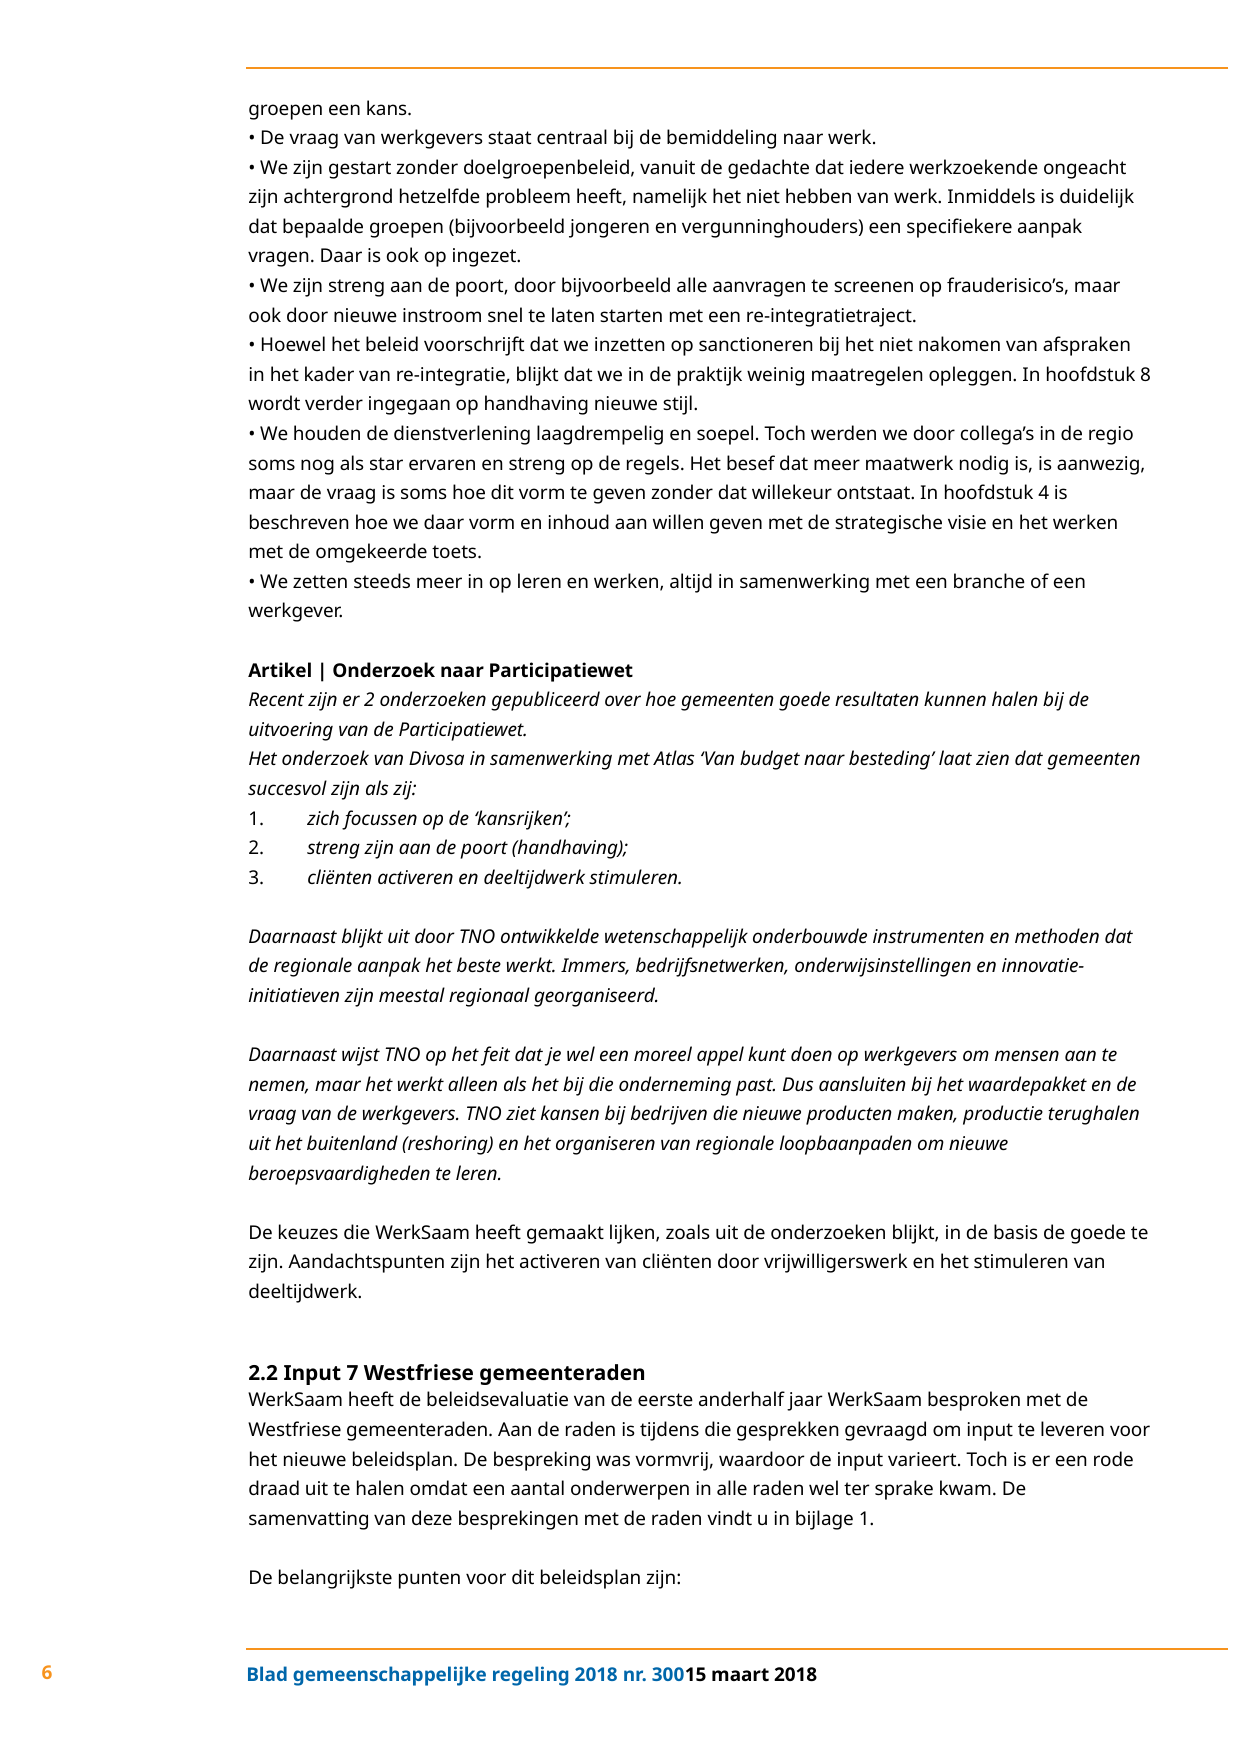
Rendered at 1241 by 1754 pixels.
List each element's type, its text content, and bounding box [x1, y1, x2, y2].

text • We zijn gestart zonder doelgroepenbeleid, vanuit de gedachte dat iedere werkzoekende ongeacht zijn achtergrond hetzelfde probleem heeft, namelijk het niet hebben van werk. Inmiddels is duidelijk dat bepaalde groepen (bijvoorbeeld jongeren en vergunninghouders) een specifiekere aanpak vragen. Daar is ook op ingezet. [248, 154, 1152, 268]
text De keuzes die WerkSaam heeft gemaakt lijken, zoals uit de onderzoeken blijkt, in de basis de goede te zijn. Aandachtspunten zijn het activeren van cliënten door vrijwilligerswerk en het stimuleren van deeltijdwerk. [248, 1219, 1152, 1304]
text Artikel | Onderzoek naar Participatiewet [248, 657, 1152, 683]
text • Hoewel het beleid voorschrijft dat we inzetten op sanctioneren bij het niet nakomen van afspraken in het kader van re-integratie, blijkt dat we in de praktijk weinig maatregelen opleggen. In hoofdstuk 8 wordt verder ingegaan op handhaving nieuwe stijl. [248, 331, 1152, 416]
text Daarnaast wijst TNO op het feit dat je wel een moreel appel kunt doen op werkgevers om mensen aan te nemen, maar het werkt alleen als het bij die onderneming past. Dus aansluiten bij het waardepakket en de vraag van de werkgevers. TNO ziet kansen bij bedrijven die nieuwe producten maken, productie terughalen uit het buitenland (reshoring) en het organiseren van regionale loopbaanpaden om nieuwe beroepsvaardigheden te leren. [248, 1041, 1152, 1186]
list cliënten activeren en deeltijdwerk stimuleren. [248, 864, 1152, 890]
text De belangrijkste punten voor dit beleidsplan zijn: [248, 1564, 1152, 1590]
list streng zijn aan de poort (handhaving); [248, 834, 1152, 860]
list zich focussen op de ‘kansrijken’; [248, 805, 1152, 831]
picture [41, 47, 231, 172]
text • De vraag van werkgevers staat centraal bij de bemiddeling naar werk. [248, 124, 1152, 150]
text • We houden de dienstverlening laagdrempelig en soepel. Toch werden we door collega’s in de regio soms nog als star ervaren en streng op de regels. Het besef dat meer maatwerk nodig is, is aanwezig, maar de vraag is soms hoe dit vorm te geven zonder dat willekeur ontstaat. In hoofdstuk 4 is beschreven hoe we daar vorm en inhoud aan willen geven met de strategische visie en het werken met de omgekeerde toets. [248, 420, 1152, 564]
text Het onderzoek van Divosa in samenwerking met Atlas ‘Van budget naar besteding’ laat zien dat gemeenten succesvol zijn als zij: [248, 746, 1152, 801]
text 2.2 Input 7 Westfriese gemeenteraden [248, 1358, 1152, 1387]
text groepen een kans. [248, 95, 1152, 121]
text Recent zijn er 2 onderzoeken gepubliceerd over hoe gemeenten goede resultaten kunnen halen bij de uitvoering van de Participatiewet. [248, 686, 1152, 742]
text • We zetten steeds meer in op leren en werken, altijd in samenwerking met een branche of een werkgever. [248, 568, 1152, 623]
text Daarnaast blijkt uit door TNO ontwikkelde wetenschappelijk onderbouwde instrumenten en methoden dat de regionale aanpak het beste werkt. Immers, bedrijfsnetwerken, onderwijsinstellingen en innovatie-initiatieven zijn meestal regionaal georganiseerd. [248, 923, 1152, 1008]
text • We zijn streng aan de poort, door bijvoorbeeld alle aanvragen te screenen op frauderisico’s, maar ook door nieuwe instroom snel te laten starten met een re-integratietraject. [248, 272, 1152, 328]
text WerkSaam heeft de beleidsevaluatie van de eerste anderhalf jaar WerkSaam besproken met de Westfriese gemeenteraden. Aan de raden is tijdens die gesprekken gevraagd om input te leveren voor het nieuwe beleidsplan. De bespreking was vormvrij, waardoor de input varieert. Toch is er een rode draad uit te halen omdat een aantal onderwerpen in alle raden wel ter sprake kwam. De samenvatting van deze besprekingen met de raden vindt u in bijlage 1. [248, 1387, 1152, 1531]
